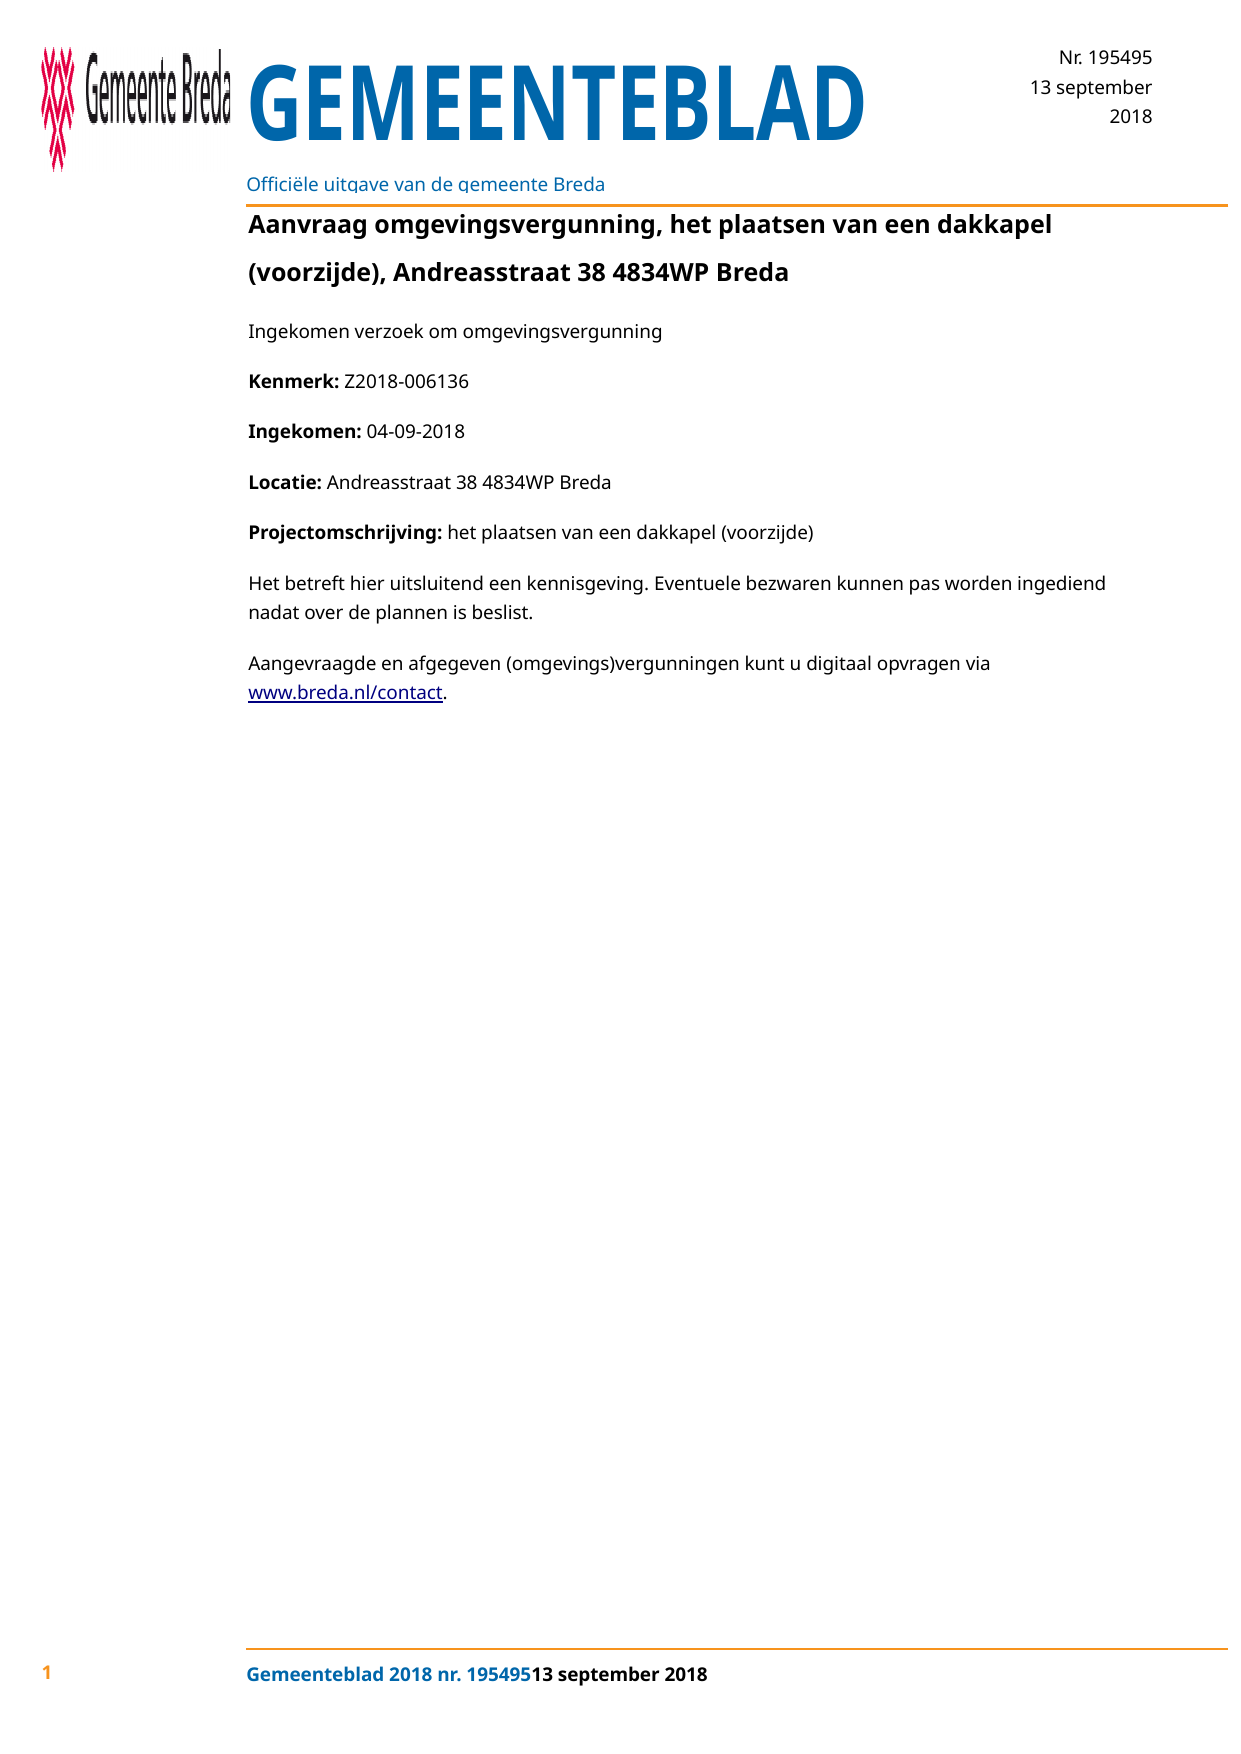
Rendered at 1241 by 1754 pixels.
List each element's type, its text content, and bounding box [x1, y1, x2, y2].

text Ingekomen: 04-09-2018 [248, 419, 1152, 444]
text Aangevraagde en afgegeven (omgevings)vergunningen kunt u digitaal opvragen via www.breda.nl/contact. [248, 650, 1152, 705]
text Het betreft hier uitsluitend een kennisgeving. Eventuele bezwaren kunnen pas worden ingediend nadat over de plannen is beslist. [248, 570, 1152, 625]
text Aanvraag omgevingsvergunning, het plaatsen van een dakkapel (voorzijde), Andreasstraat 38 4834WP Breda [248, 207, 1152, 288]
text Kenmerk: Z2018-006136 [248, 368, 1152, 394]
text Ingekomen verzoek om omgevingsvergunning [248, 318, 1152, 344]
picture [41, 47, 231, 172]
text Projectomschrijving: het plaatsen van een dakkapel (voorzijde) [248, 519, 1152, 545]
text Locatie: Andreasstraat 38 4834WP Breda [248, 469, 1152, 495]
